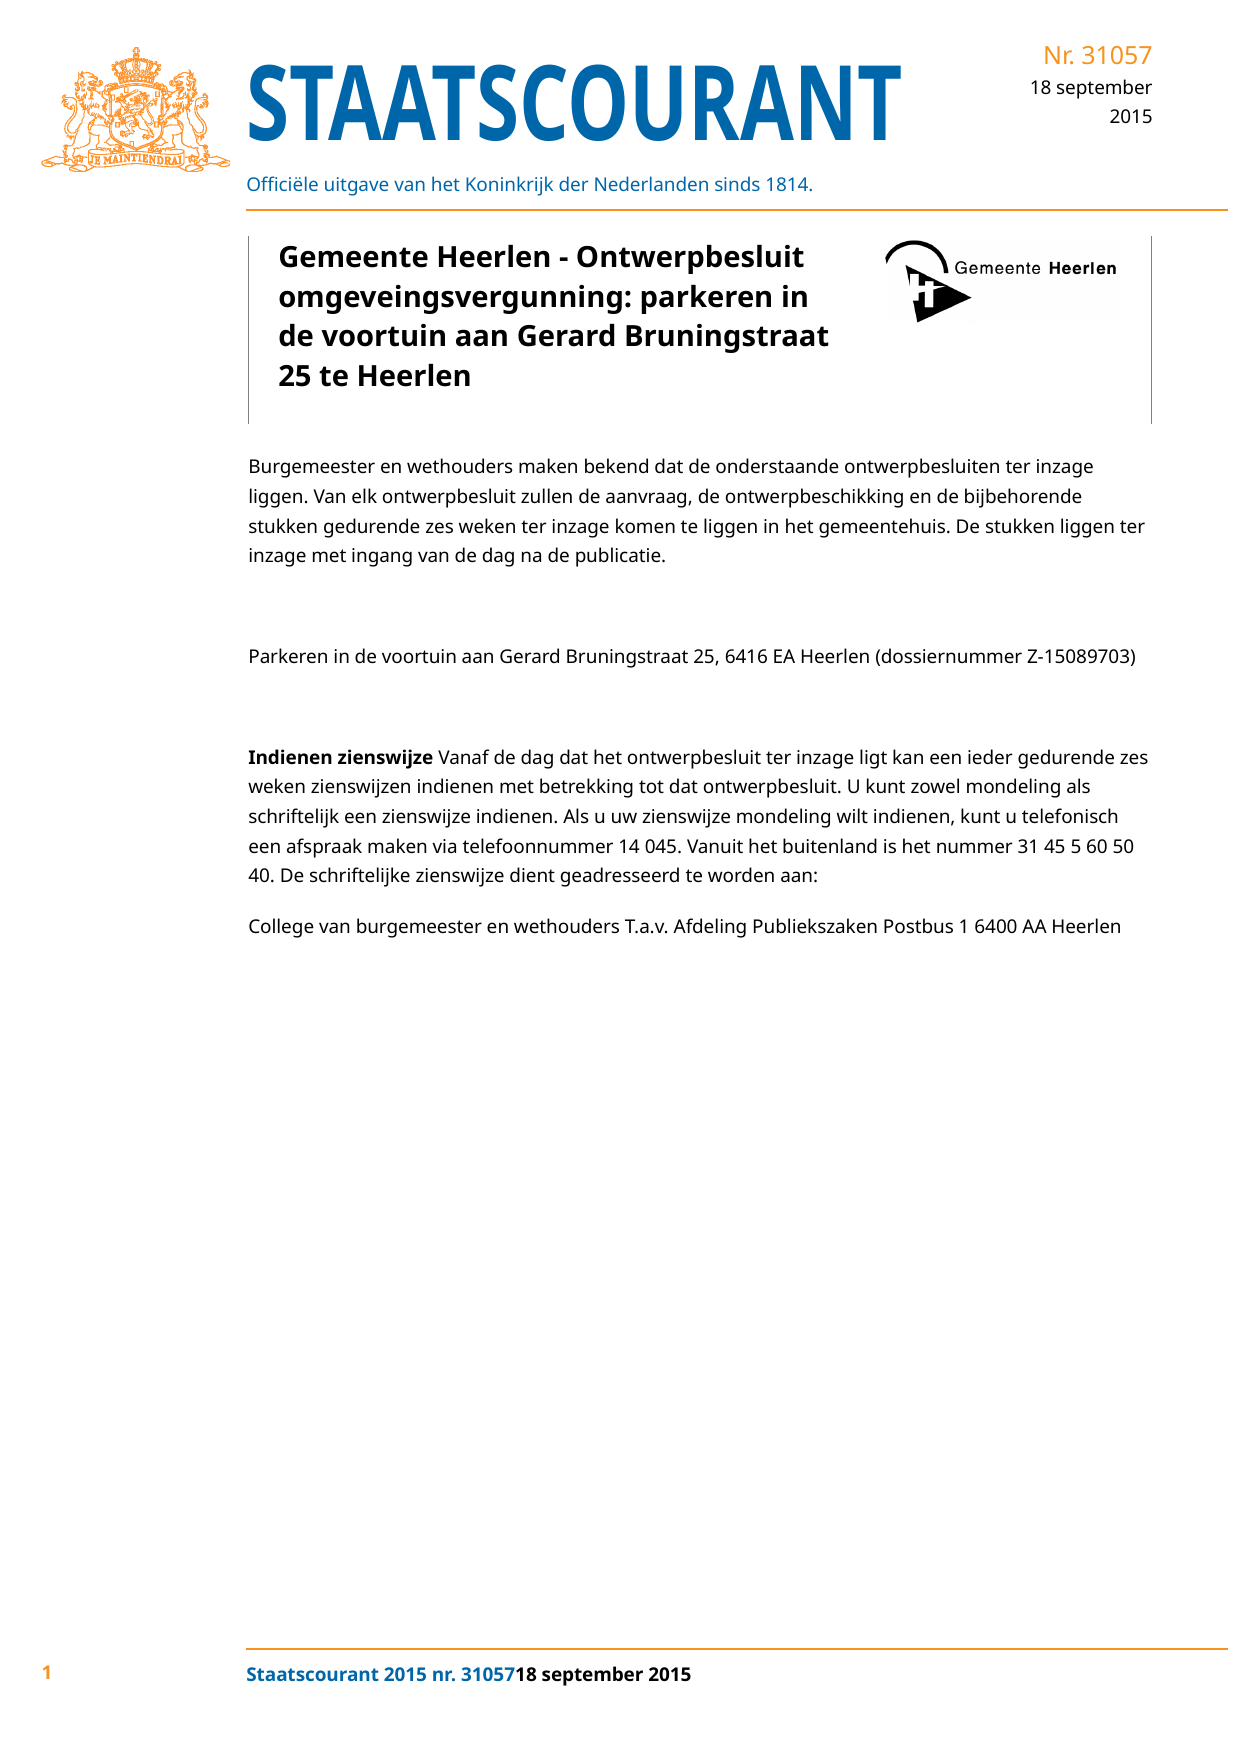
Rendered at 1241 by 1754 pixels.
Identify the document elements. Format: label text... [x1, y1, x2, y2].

text Burgemeester en wethouders maken bekend dat de onderstaande ontwerpbesluiten ter inzage liggen. Van elk ontwerpbesluit zullen de aanvraag, de ontwerpbeschikking en de bijbehorende stukken gedurende zes weken ter inzage komen te liggen in het gemeentehuis. De stukken liggen ter inzage met ingang van de dag na de publicatie. [248, 454, 1152, 568]
text Indienen zienswijze Vanaf de dag dat het ontwerpbesluit ter inzage ligt kan een ieder gedurende zes weken zienswijzen indienen met betrekking tot dat ontwerpbesluit. U kunt zowel mondeling als schriftelijk een zienswijze indienen. Als u uw zienswijze mondeling wilt indienen, kunt u telefonisch een afspraak maken via telefoonnummer 14 045. Vanuit het buitenland is het nummer 31 45 5 60 50 40. De schriftelijke zienswijze dient geadresseerd te worden aan: [248, 744, 1152, 888]
table_header Gemeente Heerlen - Ontwerpbesluit omgeveingsvergunning: parkeren in de voortuin aan Gerard Bruningstraat 25 te Heerlen [249, 236, 850, 424]
text Parkeren in de voortuin aan Gerard Bruningstraat 25, 6416 EA Heerlen (dossiernummer Z-15089703) [248, 643, 1152, 669]
picture [41, 47, 231, 172]
table_header [850, 236, 1151, 424]
picture [882, 236, 1119, 325]
text College van burgemeester en wethouders T.a.v. Afdeling Publiekszaken Postbus 1 6400 AA Heerlen [248, 913, 1152, 938]
